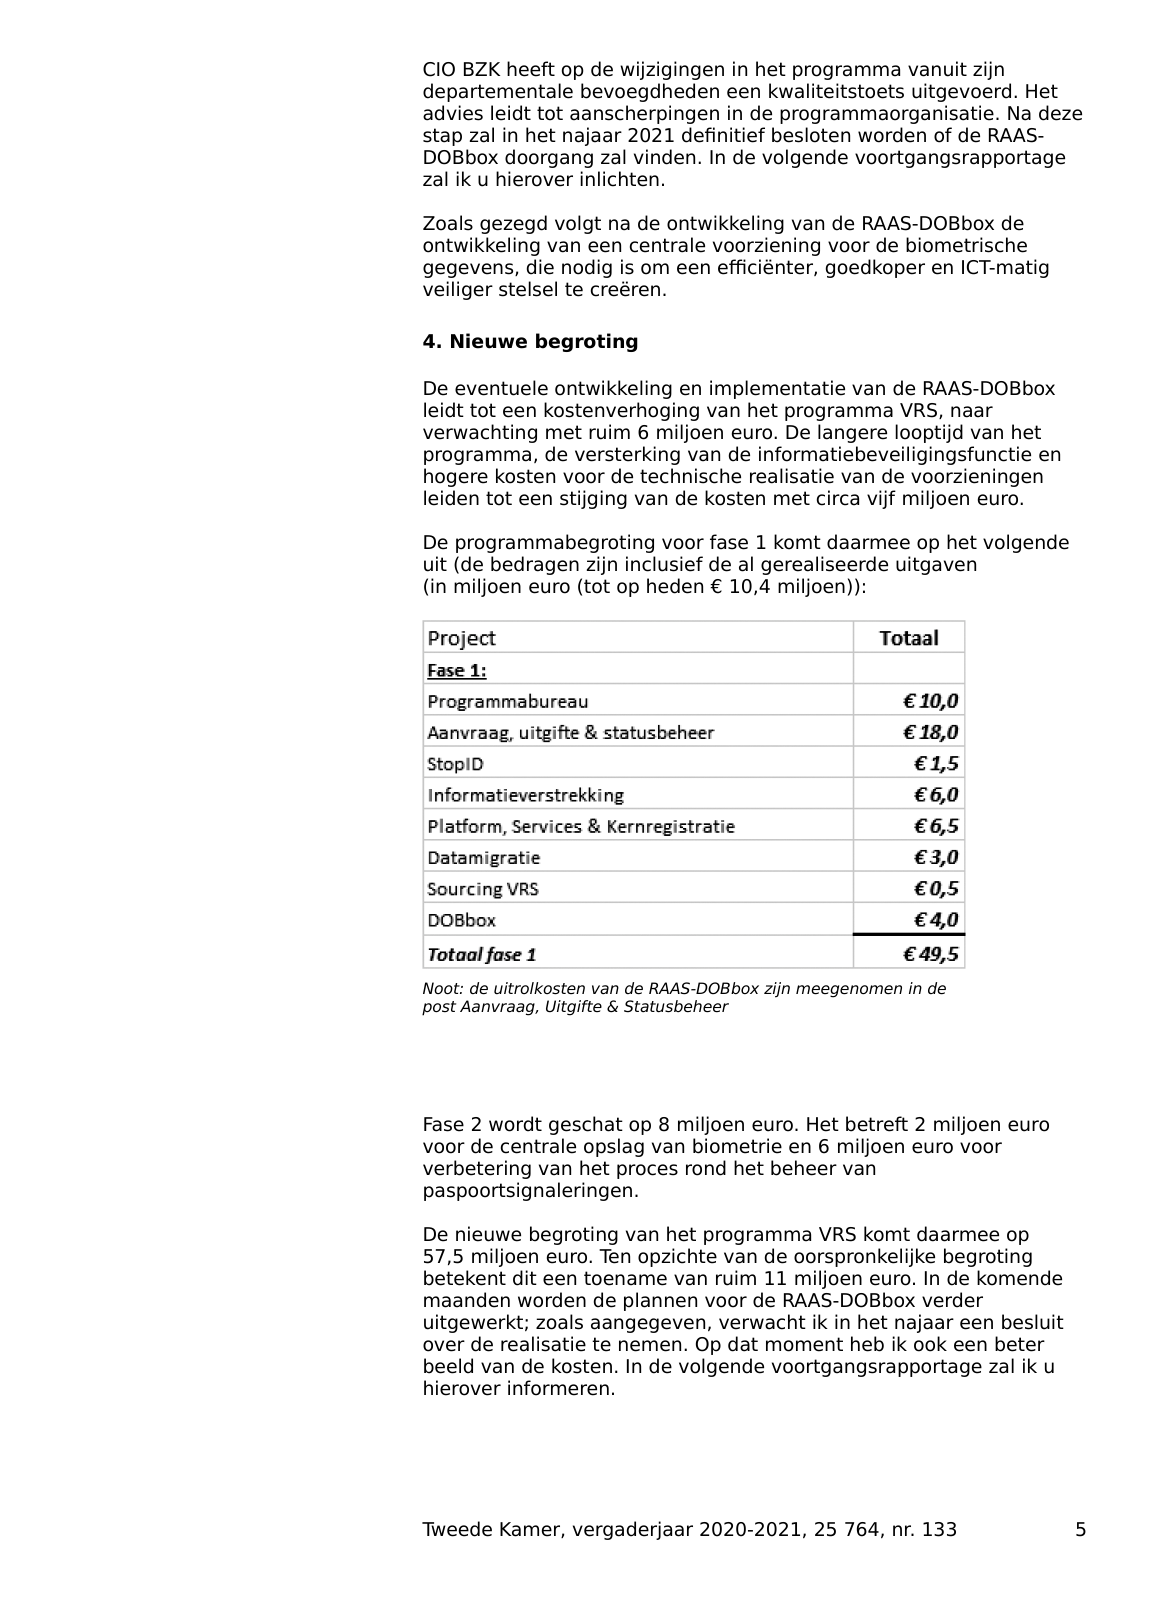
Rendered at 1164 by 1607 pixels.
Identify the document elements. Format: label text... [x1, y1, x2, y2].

text De nieuwe begroting van het programma VRS komt daarmee op 57,5 miljoen euro. Ten opzichte van de oorspronkelijke begroting betekent dit een toename van ruim 11 miljoen euro. In de komende maanden worden de plannen voor de RAAS-DOBbox verder uitgewerkt; zoals aangegeven, verwacht ik in het najaar een besluit over de realisatie te nemen. Op dat moment heb ik ook een beter beeld van de kosten. In de volgende voortgangsrapportage zal ik u hierover informeren. [422, 1224, 1087, 1400]
text Noot: de uitrolkosten van de RAAS-DOBbox zijn meegenomen in de post Aanvraag, Uitgifte & Statusbeheer [422, 980, 966, 1017]
text Zoals gezegd volgt na de ontwikkeling van de RAAS-DOBbox de ontwikkeling van een centrale voorziening voor de biometrische gegevens, die nodig is om een efficiënter, goedkoper en ICT-matig veiliger stelsel te creëren. [422, 213, 1087, 301]
text De eventuele ontwikkeling en implementatie van de RAAS-DOBbox leidt tot een kostenverhoging van het programma VRS, naar verwachting met ruim 6 miljoen euro. De langere looptijd van het programma, de versterking van de informatiebeveiligingsfunctie en hogere kosten voor de technische realisatie van de voorzieningen leiden tot een stijging van de kosten met circa vijf miljoen euro. [422, 378, 1087, 510]
subtitle 4. Nieuwe begroting [422, 331, 1087, 353]
text CIO BZK heeft op de wijzigingen in het programma vanuit zijn departementale bevoegdheden een kwaliteitstoets uitgevoerd. Het advies leidt tot aanscherpingen in de programmaorganisatie. Na deze stap zal in het najaar 2021 definitief besloten worden of de RAAS-DOBbox doorgang zal vinden. In de volgende voortgangsrapportage zal ik u hierover inlichten. [422, 59, 1087, 191]
text De programmabegroting voor fase 1 komt daarmee op het volgende uit (de bedragen zijn inclusief de al gerealiseerde uitgaven (in miljoen euro (tot op heden € 10,4 miljoen)): [422, 532, 1087, 598]
text Fase 2 wordt geschat op 8 miljoen euro. Het betreft 2 miljoen euro voor de centrale opslag van biometrie en 6 miljoen euro voor verbetering van het proces rond het beheer van paspoortsignaleringen. [422, 1114, 1087, 1202]
picture [422, 620, 966, 969]
